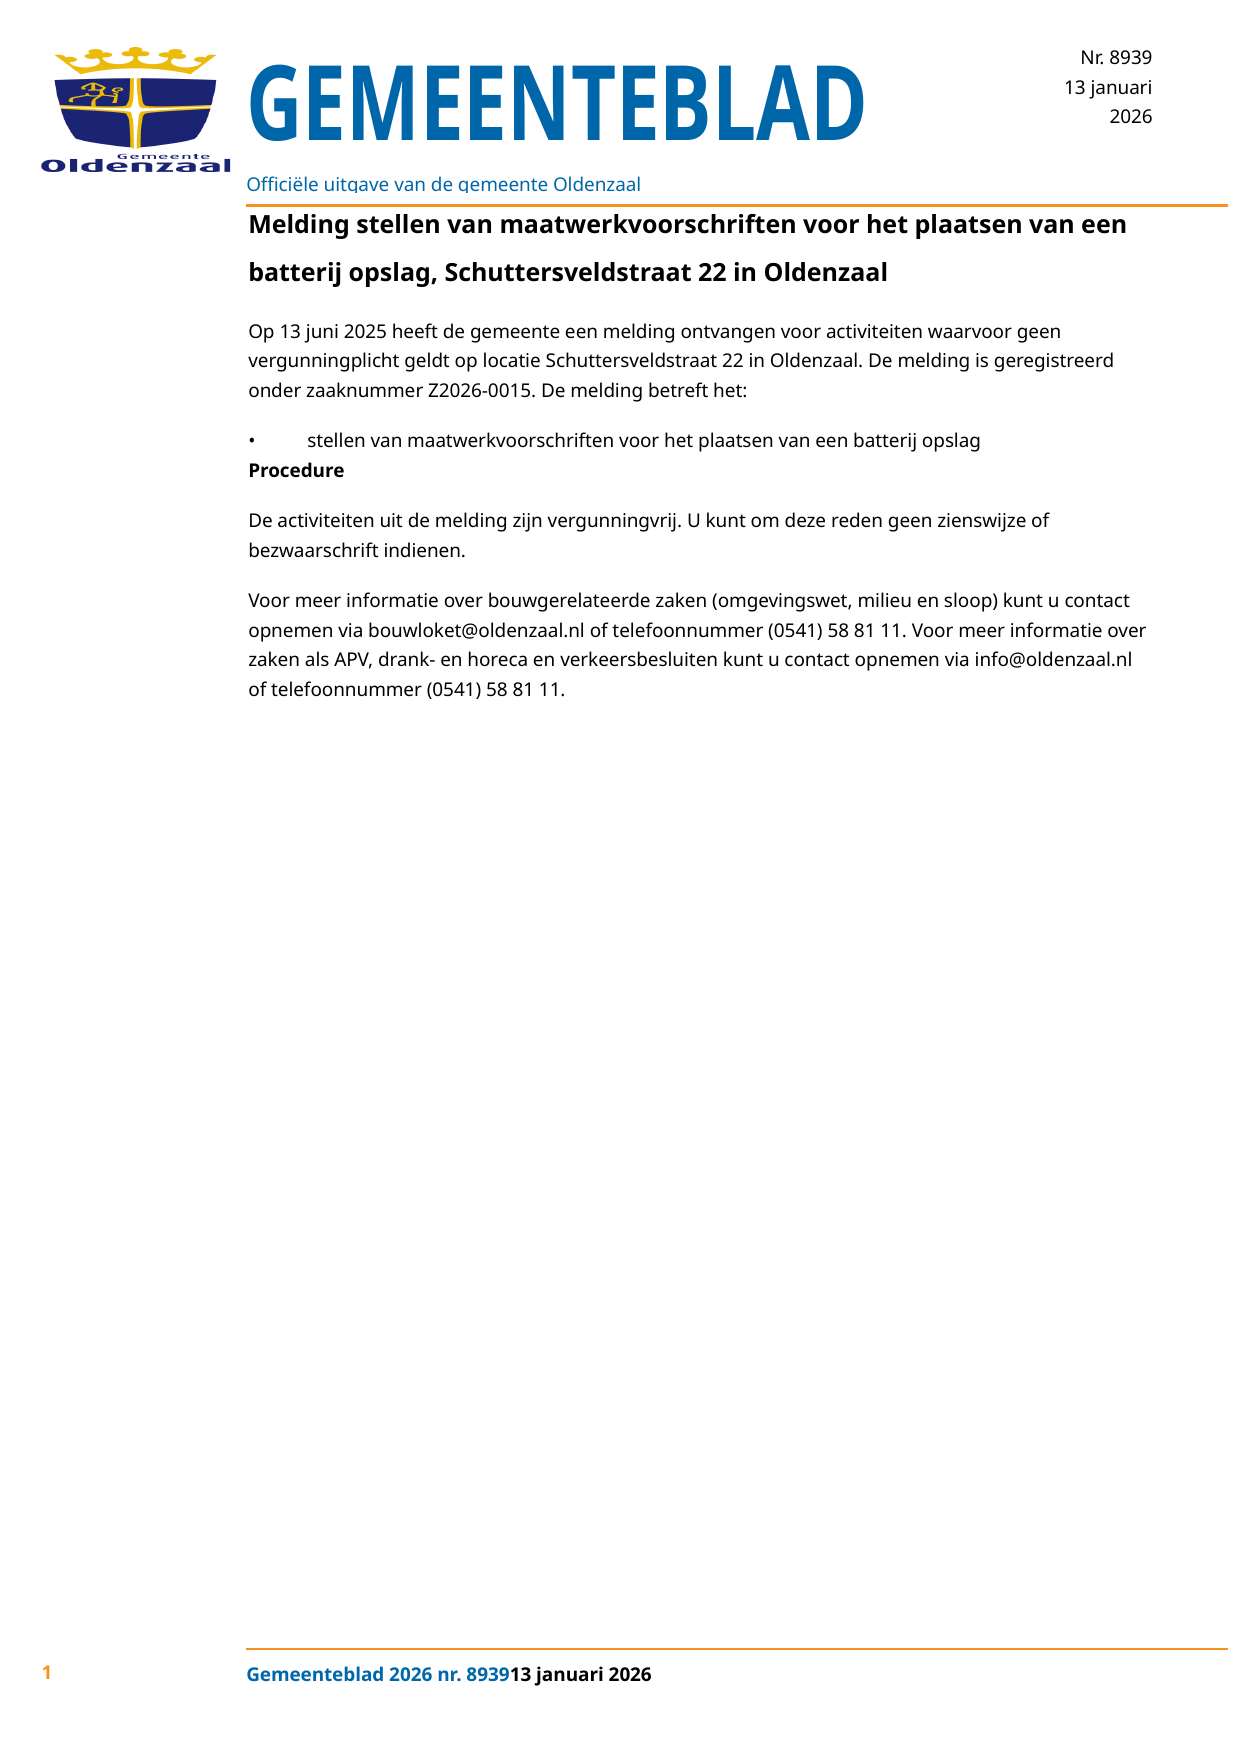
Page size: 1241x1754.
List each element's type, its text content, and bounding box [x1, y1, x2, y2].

picture [41, 47, 231, 172]
text Voor meer informatie over bouwgerelateerde zaken (omgevingswet, milieu en sloop) kunt u contact opnemen via bouwloket@oldenzaal.nl of telefoonnummer (0541) 58 81 11. Voor meer informatie over zaken als APV, drank- en horeca en verkeersbesluiten kunt u contact opnemen via info@oldenzaal.nl of telefoonnummer (0541) 58 81 11. [248, 587, 1152, 702]
list stellen van maatwerkvoorschriften voor het plaatsen van een batterij opslag [248, 427, 1152, 453]
text Melding stellen van maatwerkvoorschriften voor het plaatsen van een batterij opslag, Schuttersveldstraat 22 in Oldenzaal [248, 207, 1152, 288]
text De activiteiten uit de melding zijn vergunningvrij. U kunt om deze reden geen zienswijze of bezwaarschrift indienen. [248, 507, 1152, 563]
text Op 13 juni 2025 heeft de gemeente een melding ontvangen voor activiteiten waarvoor geen vergunningplicht geldt op locatie Schuttersveldstraat 22 in Oldenzaal. De melding is geregistreerd onder zaaknummer Z2026-0015. De melding betreft het: [248, 318, 1152, 403]
text Procedure [248, 457, 1152, 483]
